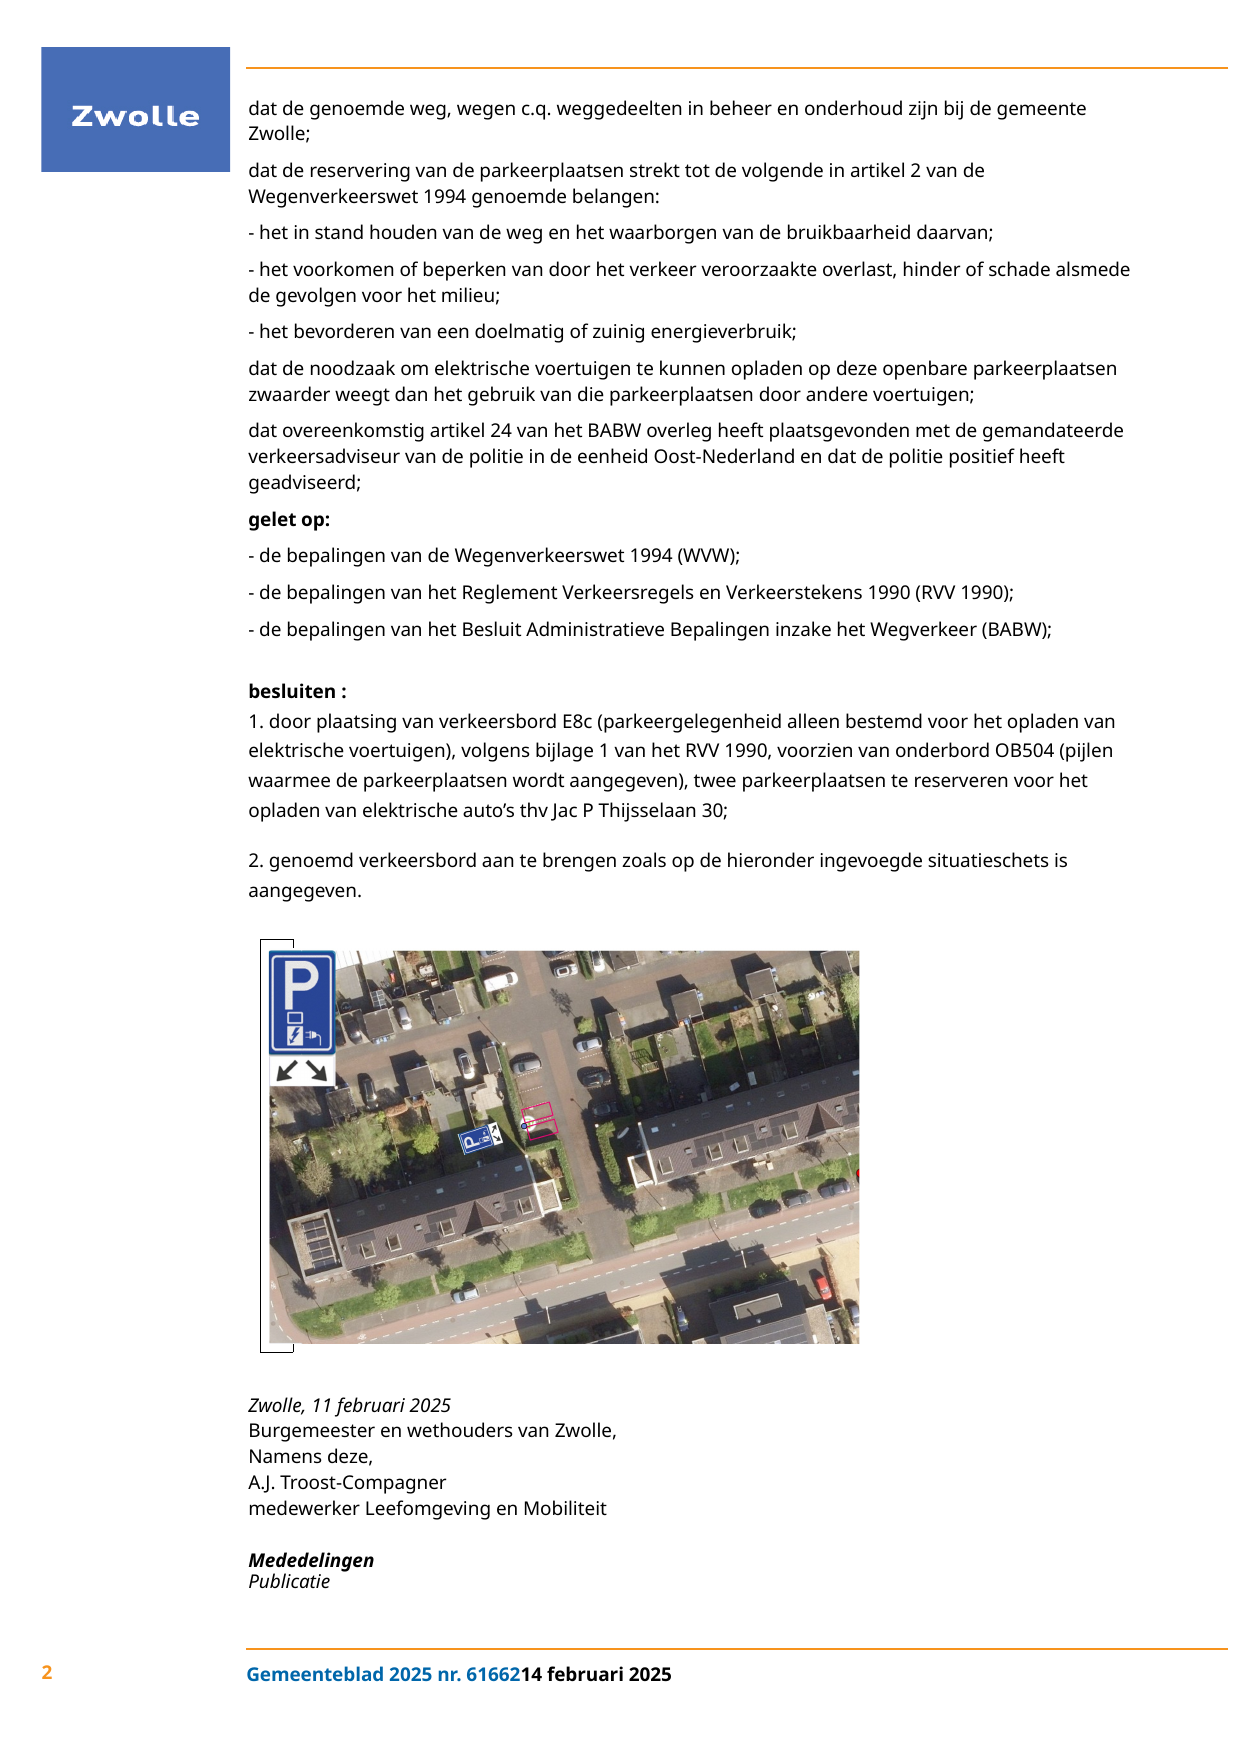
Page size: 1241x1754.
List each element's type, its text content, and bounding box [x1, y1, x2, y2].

text dat overeenkomstig artikel 24 van het BABW overleg heeft plaatsgevonden met de gemandateerde verkeersadviseur van de politie in de eenheid Oost-Nederland en dat de politie positief heeft geadviseerd; [248, 418, 1152, 495]
text - de bepalingen van de Wegenverkeerswet 1994 (WVW); [248, 542, 1152, 568]
text 2. genoemd verkeersbord aan te brengen zoals op de hieronder ingevoegde situatieschets is aangegeven. [248, 847, 1152, 903]
text Burgemeester en wethouders van Zwolle, [248, 1417, 1152, 1443]
text Mededelingen [248, 1548, 1152, 1573]
text besluiten : [248, 678, 1152, 704]
text A.J. Troost-Compagner [248, 1469, 1152, 1495]
text Namens deze, [248, 1443, 1152, 1469]
text dat de noodzaak om elektrische voertuigen te kunnen opladen op deze openbare parkeerplaatsen zwaarder weegt dan het gebruik van die parkeerplaatsen door andere voertuigen; [248, 355, 1152, 407]
text - de bepalingen van het Besluit Administratieve Bepalingen inzake het Wegverkeer (BABW); [248, 616, 1152, 642]
text - de bepalingen van het Reglement Verkeersregels en Verkeerstekens 1990 (RVV 1990); [248, 579, 1152, 605]
text - het bevorderen van een doelmatig of zuinig energieverbruik; [248, 319, 1152, 344]
text Zwolle, 11 februari 2025 [248, 1392, 1152, 1417]
text - het in stand houden van de weg en het waarborgen van de bruikbaarheid daarvan; [248, 219, 1152, 245]
text medewerker Leefomgeving en Mobiliteit [248, 1495, 1152, 1520]
text dat de genoemde weg, wegen c.q. weggedeelten in beheer en onderhoud zijn bij de gemeente Zwolle; [248, 95, 1152, 146]
text - het voorkomen of beperken van door het verkeer veroorzaakte overlast, hinder of schade alsmede de gevolgen voor het milieu; [248, 256, 1152, 308]
text Publicatie [248, 1573, 1152, 1593]
text gelet op: [248, 506, 1152, 532]
picture [41, 47, 231, 172]
text 1. door plaatsing van verkeersbord E8c (parkeergelegenheid alleen bestemd voor het opladen van elektrische voertuigen), volgens bijlage 1 van het RVV 1990, voorzien van onderbord OB504 (pijlen waarmee de parkeerplaatsen wordt aangegeven), twee parkeerplaatsen te reserveren voor het opladen van elektrische auto’s thv Jac P Thijsselaan 30; [248, 708, 1152, 823]
picture [268, 948, 860, 1344]
text dat de reservering van de parkeerplaatsen strekt tot de volgende in artikel 2 van de Wegenverkeerswet 1994 genoemde belangen: [248, 157, 1152, 209]
